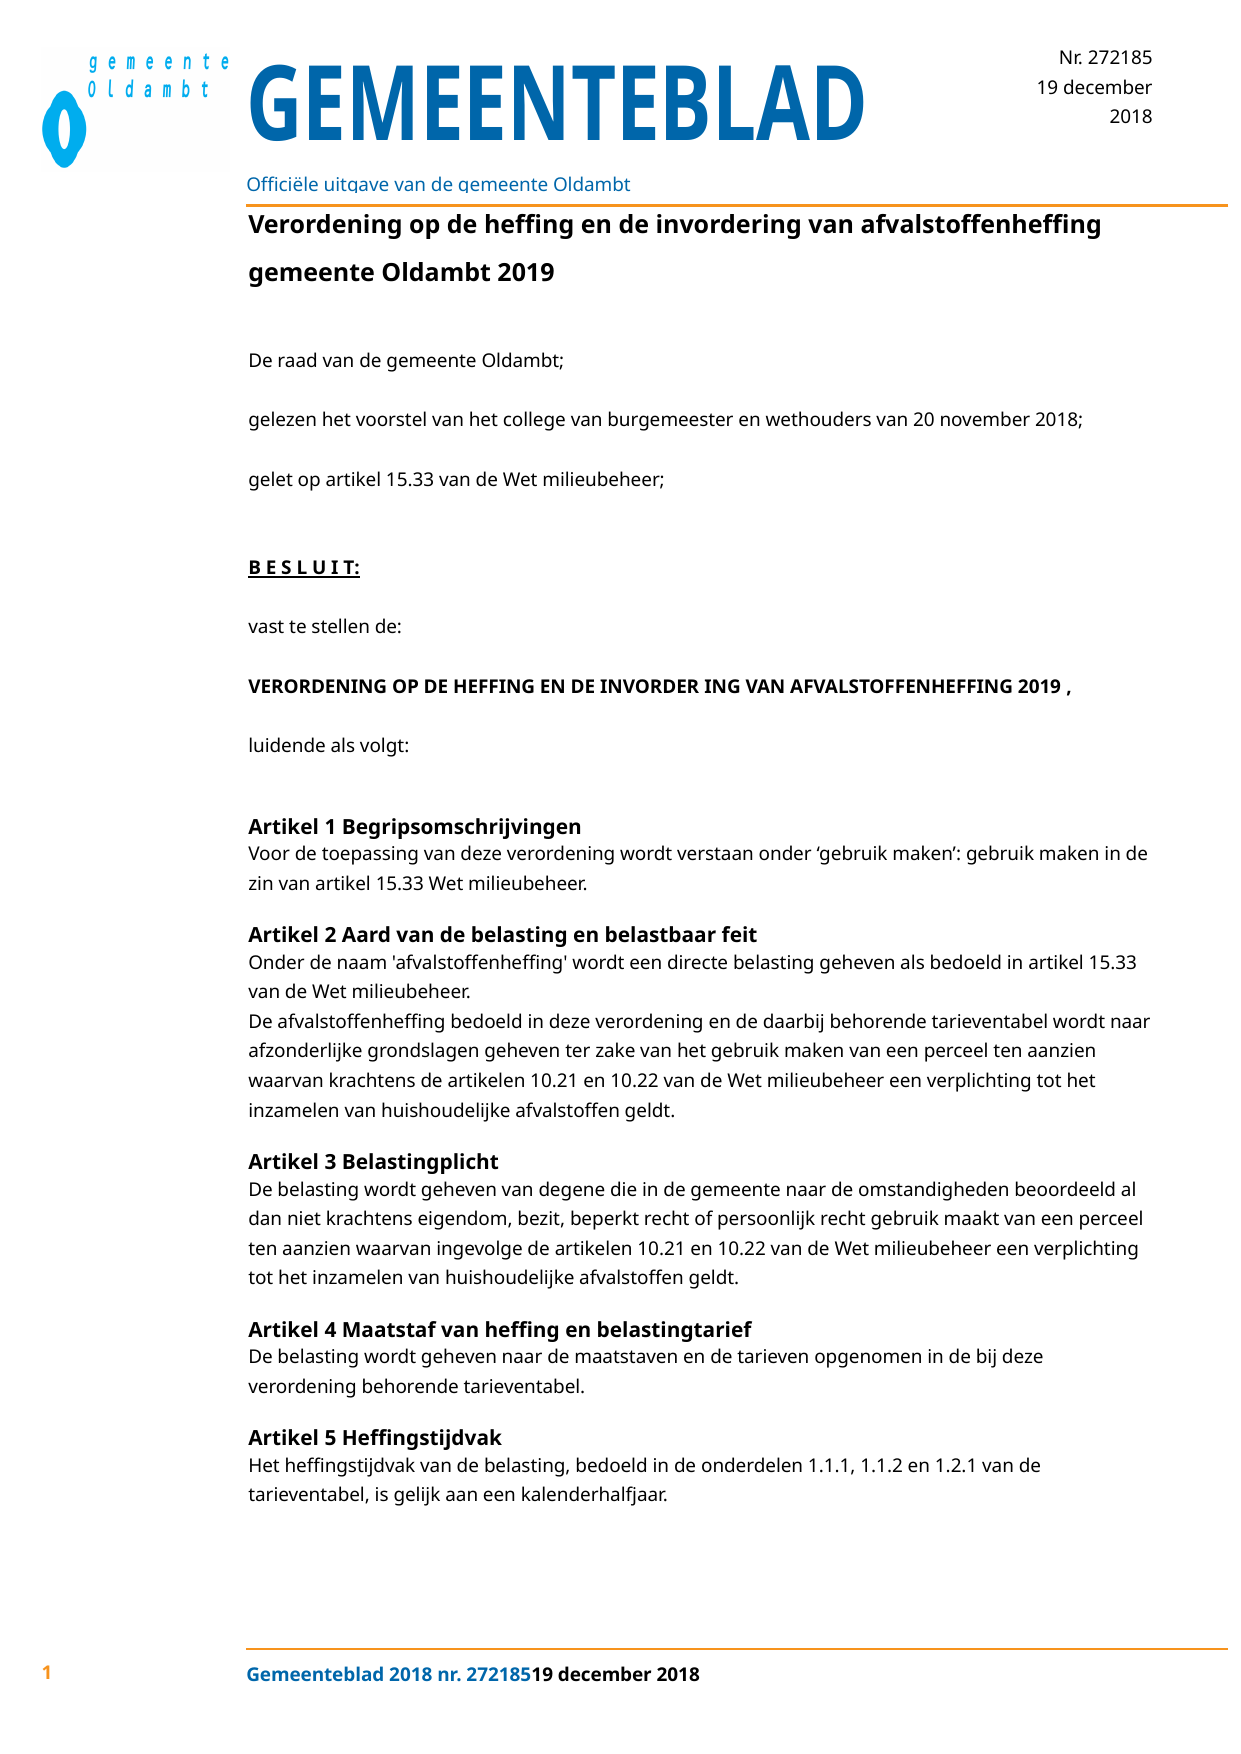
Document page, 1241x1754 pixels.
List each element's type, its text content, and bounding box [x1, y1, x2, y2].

text Artikel 4 Maatstaf van heffing en belastingtarief [248, 1315, 1152, 1343]
picture [41, 47, 231, 172]
text Verordening op de heffing en de invordering van afvalstoffenheffing gemeente Oldambt 2019 [248, 207, 1152, 288]
text De afvalstoffenheffing bedoeld in deze verordening en de daarbij behorende tarieventabel wordt naar afzonderlijke grondslagen geheven ter zake van het gebruik maken van een perceel ten aanzien waarvan krachtens de artikelen 10.21 en 10.22 van de Wet milieubeheer een verplichting tot het inzamelen van huishoudelijke afvalstoffen geldt. [248, 1008, 1152, 1123]
text De belasting wordt geheven van degene die in de gemeente naar de omstandigheden beoordeeld al dan niet krachtens eigendom, bezit, beperkt recht of persoonlijk recht gebruik maakt van een perceel ten aanzien waarvan ingevolge de artikelen 10.21 en 10.22 van de Wet milieubeheer een verplichting tot het inzamelen van huishoudelijke afvalstoffen geldt. [248, 1176, 1152, 1290]
text Artikel 2 Aard van de belasting en belastbaar feit [248, 921, 1152, 949]
text vast te stellen de: [248, 614, 1152, 639]
text luidende als volgt: [248, 732, 1152, 758]
text Artikel 1 Begripsomschrijvingen [248, 812, 1152, 841]
text De belasting wordt geheven naar de maatstaven en de tarieven opgenomen in de bij deze verordening behorende tarieventabel. [248, 1343, 1152, 1399]
text De raad van de gemeente Oldambt; [248, 347, 1152, 373]
text B E S L U I T: [248, 554, 1152, 580]
text Onder de naam 'afvalstoffenheffing' wordt een directe belasting geheven als bedoeld in artikel 15.33 van de Wet milieubeheer. [248, 949, 1152, 1004]
text gelet op artikel 15.33 van de Wet milieubeheer; [248, 466, 1152, 492]
text Artikel 3 Belastingplicht [248, 1147, 1152, 1176]
text Voor de toepassing van deze verordening wordt verstaan onder ‘gebruik maken’: gebruik maken in de zin van artikel 15.33 Wet milieubeheer. [248, 841, 1152, 896]
text gelezen het voorstel van het college van burgemeester en wethouders van 20 november 2018; [248, 407, 1152, 432]
text VERORDENING OP DE HEFFING EN DE INVORDER ING VAN AFVALSTOFFENHEFFING 2019 , [248, 673, 1152, 699]
text Artikel 5 Heffingstijdvak [248, 1423, 1152, 1452]
text Het heffingstijdvak van de belasting, bedoeld in de onderdelen 1.1.1, 1.1.2 en 1.2.1 van de tarieventabel, is gelijk aan een kalenderhalfjaar. [248, 1452, 1152, 1507]
